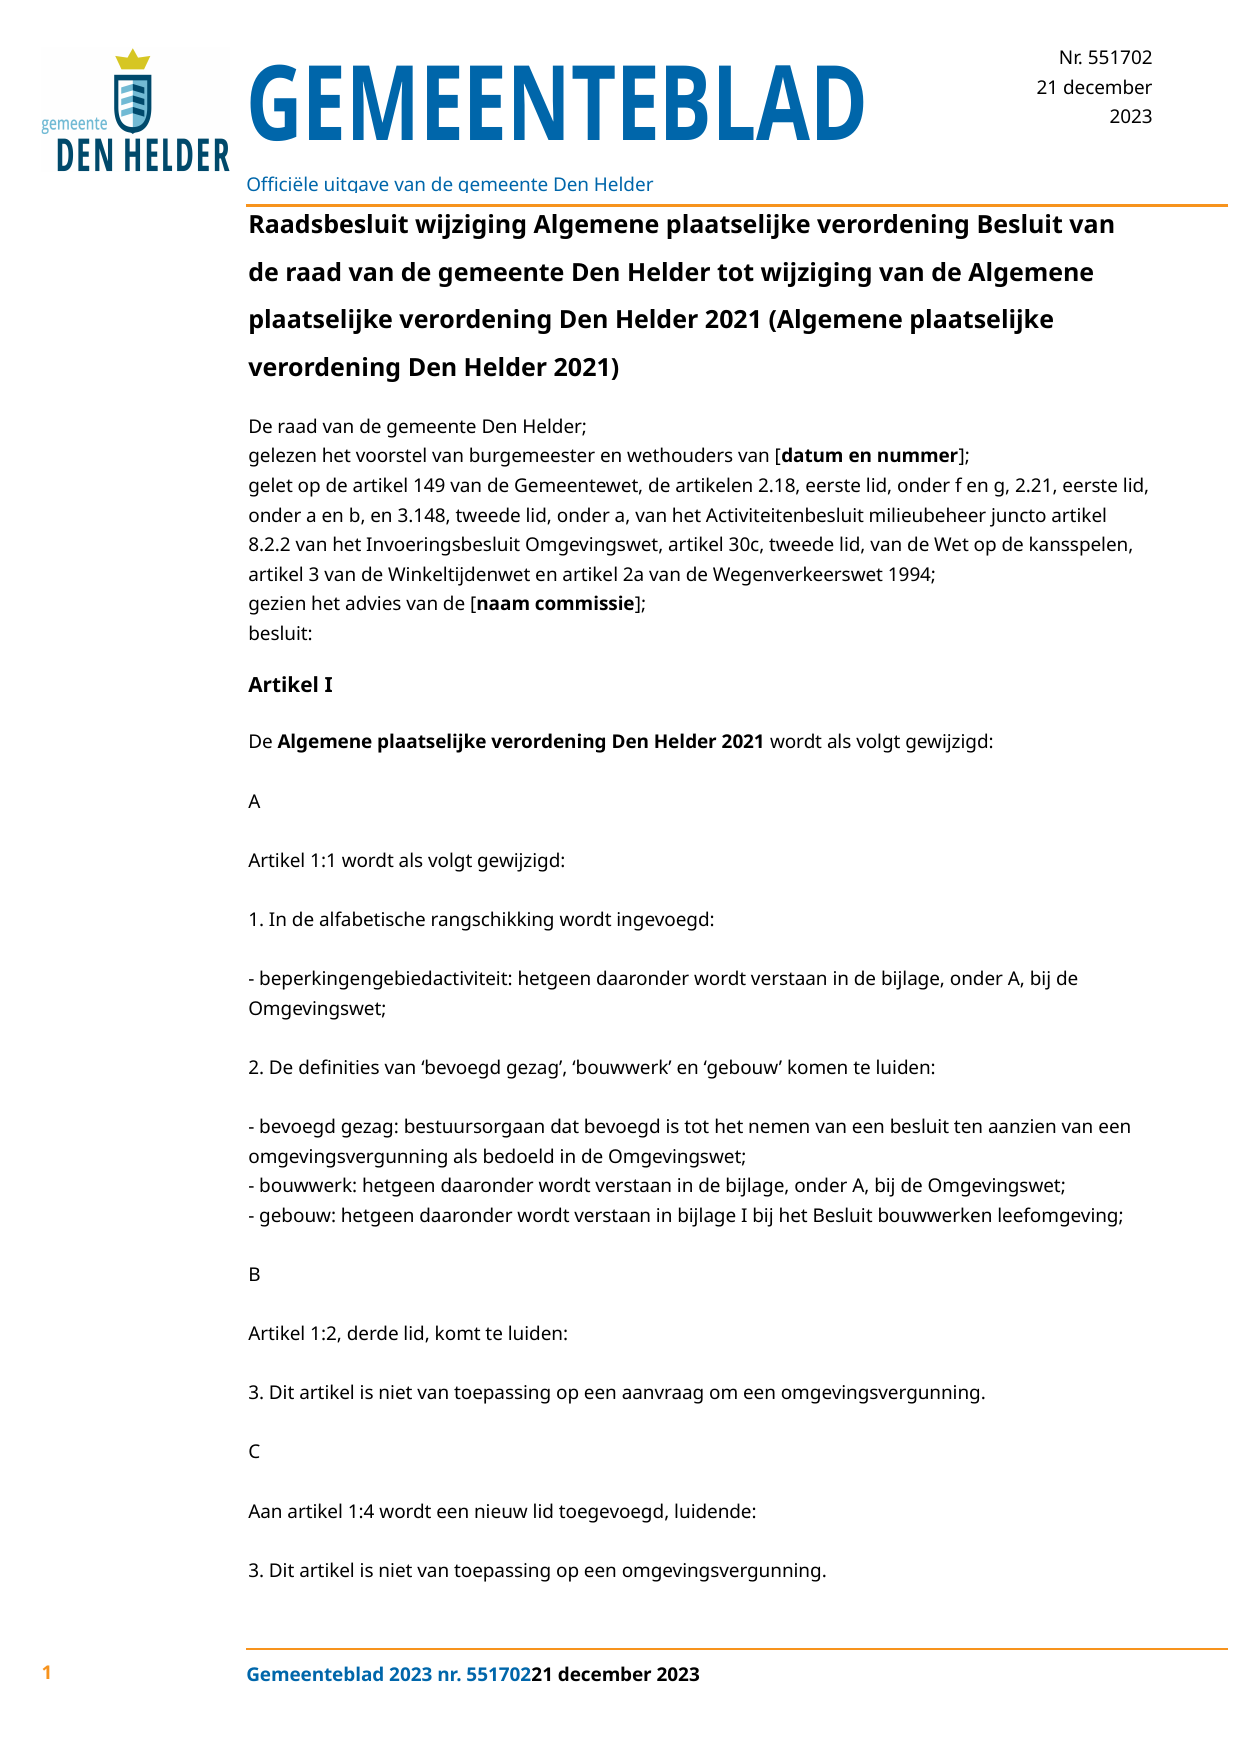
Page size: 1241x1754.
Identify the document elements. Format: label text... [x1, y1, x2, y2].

text gelezen het voorstel van burgemeester en wethouders van [datum en nummer]; [248, 443, 1152, 468]
picture [41, 47, 231, 172]
text gelet op de artikel 149 van de Gemeentewet, de artikelen 2.18, eerste lid, onder f en g, 2.21, eerste lid, onder a en b, en 3.148, tweede lid, onder a, van het Activiteitenbesluit milieubeheer juncto artikel 8.2.2 van het Invoeringsbesluit Omgevingswet, artikel 30c, tweede lid, van de Wet op de kansspelen, artikel 3 van de Winkeltijdenwet en artikel 2a van de Wegenverkeerswet 1994; [248, 472, 1152, 587]
text Artikel I [248, 671, 1152, 699]
text B [248, 1261, 1152, 1287]
text De raad van de gemeente Den Helder; [248, 413, 1152, 439]
text 3. Dit artikel is niet van toepassing op een aanvraag om een omgevingsvergunning. [248, 1379, 1152, 1405]
text - bouwwerk: hetgeen daaronder wordt verstaan in de bijlage, onder A, bij de Omgevingswet; [248, 1172, 1152, 1198]
picture [130, 157, 135, 172]
text Artikel 1:2, derde lid, komt te luiden: [248, 1320, 1152, 1346]
text 1. In de alfabetische rangschikking wordt ingevoegd: [248, 906, 1152, 932]
text - beperkingengebiedactiviteit: hetgeen daaronder wordt verstaan in de bijlage, onder A, bij de Omgevingswet; [248, 965, 1152, 1021]
text - bevoegd gezag: bestuursorgaan dat bevoegd is tot het nemen van een besluit ten aanzien van een omgevingsvergunning als bedoeld in de Omgevingswet; [248, 1113, 1152, 1168]
text Raadsbesluit wijziging Algemene plaatselijke verordening Besluit van de raad van de gemeente Den Helder tot wijziging van de Algemene plaatselijke verordening Den Helder 2021 (Algemene plaatselijke verordening Den Helder 2021) [248, 207, 1152, 384]
text A [248, 788, 1152, 813]
text 3. Dit artikel is niet van toepassing op een omgevingsvergunning. [248, 1557, 1152, 1583]
text gezien het advies van de [naam commissie]; [248, 591, 1152, 616]
picture [220, 160, 224, 172]
text - gebouw: hetgeen daaronder wordt verstaan in bijlage I bij het Besluit bouwwerken leefomgeving; [248, 1202, 1152, 1228]
picture [63, 144, 68, 165]
picture [182, 144, 187, 165]
text De Algemene plaatselijke verordening Den Helder 2021 wordt als volgt gewijzigd: [248, 729, 1152, 754]
text 2. De definities van ‘bevoegd gezag’, ‘bouwwerk’ en ‘gebouw’ komen te luiden: [248, 1054, 1152, 1080]
text Aan artikel 1:4 wordt een nieuw lid toegevoegd, luidende: [248, 1498, 1152, 1523]
text Artikel 1:1 wordt als volgt gewijzigd: [248, 847, 1152, 873]
text C [248, 1439, 1152, 1464]
picture [100, 154, 106, 172]
text besluit: [248, 620, 1152, 646]
